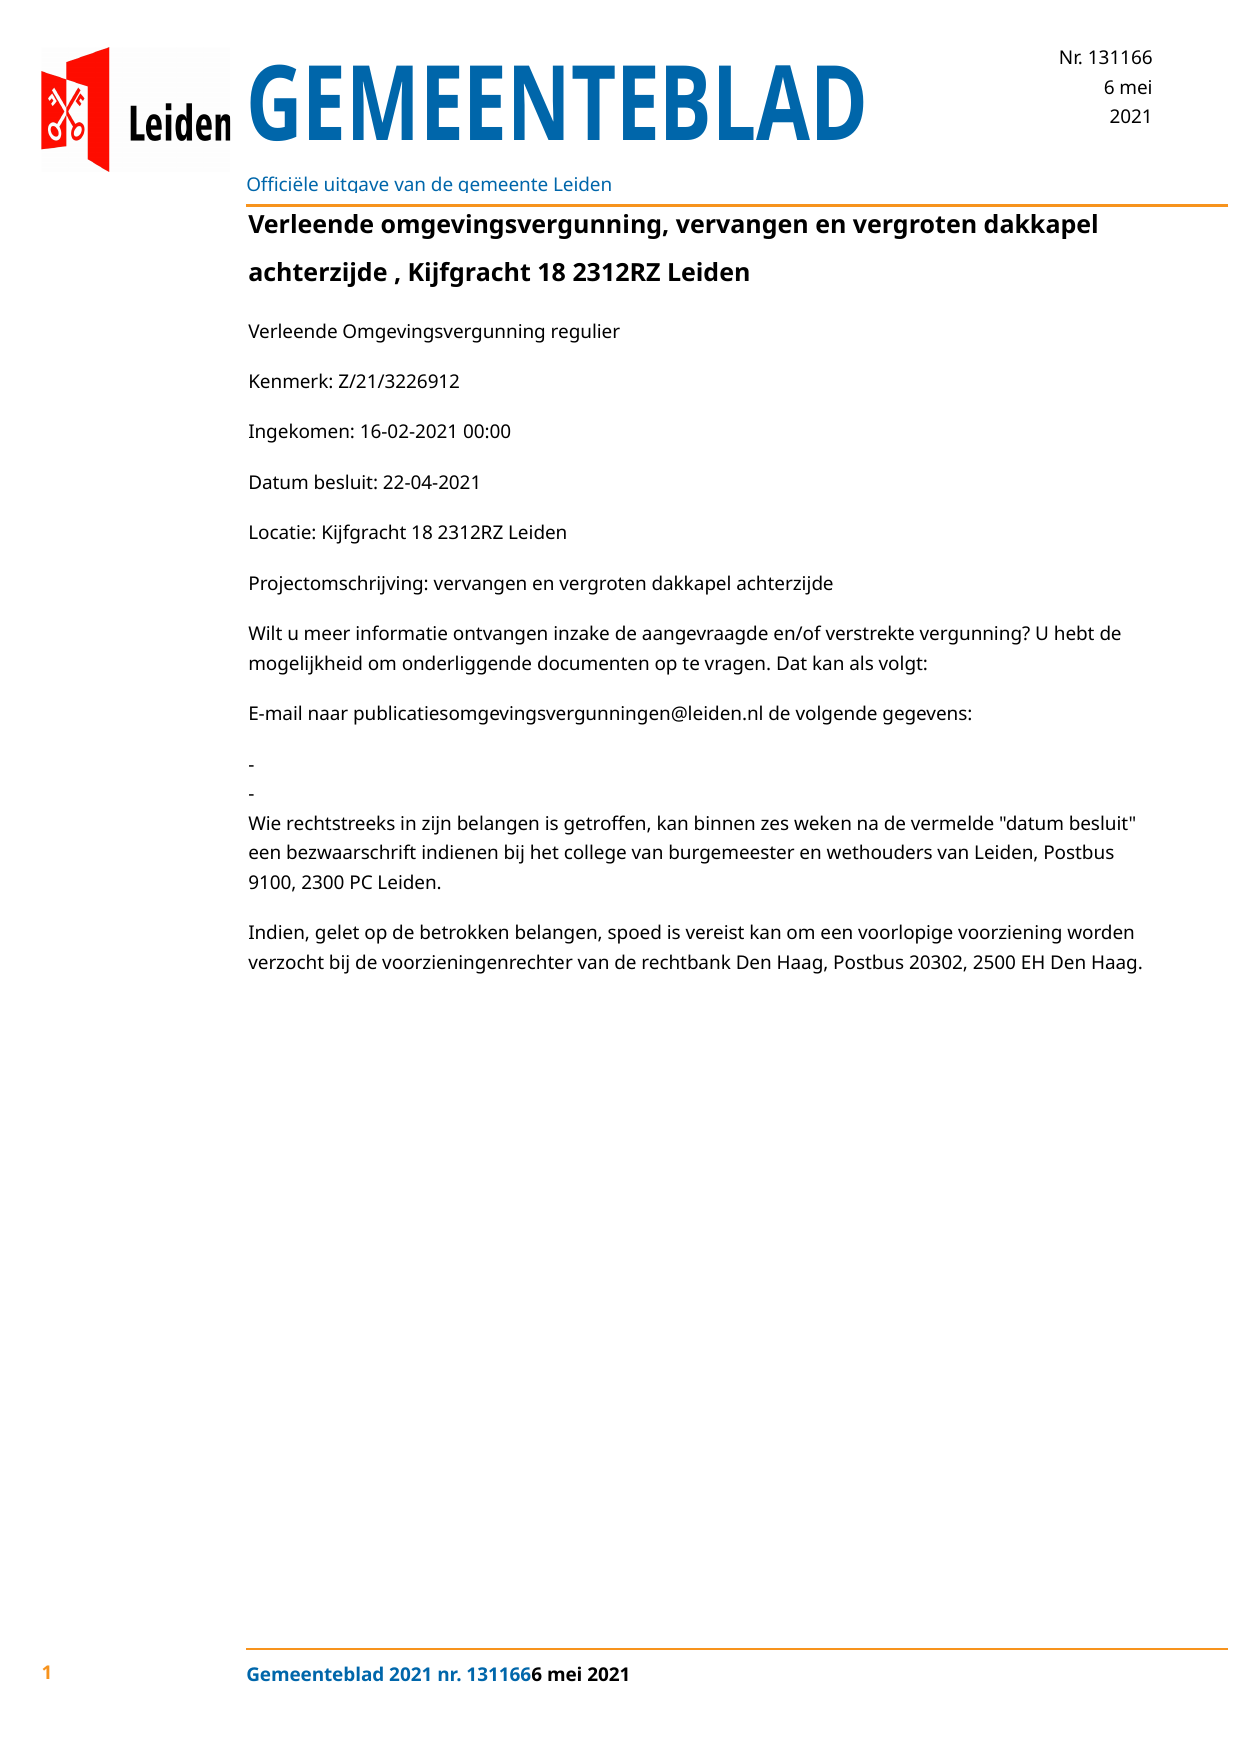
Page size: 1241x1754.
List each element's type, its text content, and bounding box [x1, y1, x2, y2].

text Locatie: Kijfgracht 18 2312RZ Leiden [248, 519, 1152, 545]
text Wie rechtstreeks in zijn belangen is getroffen, kan binnen zes weken na de vermelde "datum besluit" een bezwaarschrift indienen bij het college van burgemeester en wethouders van Leiden, Postbus 9100, 2300 PC Leiden. [248, 810, 1152, 895]
text Ingekomen: 16-02-2021 00:00 [248, 419, 1152, 444]
text Verleende Omgevingsvergunning regulier [248, 318, 1152, 344]
picture [41, 47, 231, 172]
text E-mail naar publicatiesomgevingsvergunningen@leiden.nl de volgende gegevens: [248, 700, 1152, 726]
text Datum besluit: 22-04-2021 [248, 469, 1152, 495]
text Projectomschrijving: vervangen en vergroten dakkapel achterzijde [248, 570, 1152, 596]
text Wilt u meer informatie ontvangen inzake de aangevraagde en/of verstrekte vergunning? U hebt de mogelijkheid om onderliggende documenten op te vragen. Dat kan als volgt: [248, 620, 1152, 676]
text Kenmerk: Z/21/3226912 [248, 368, 1152, 394]
text Verleende omgevingsvergunning, vervangen en vergroten dakkapel achterzijde , Kijfgracht 18 2312RZ Leiden [248, 207, 1152, 288]
text Indien, gelet op de betrokken belangen, spoed is vereist kan om een voorlopige voorziening worden verzocht bij de voorzieningenrechter van de rechtbank Den Haag, Postbus 20302, 2500 EH Den Haag. [248, 919, 1152, 975]
